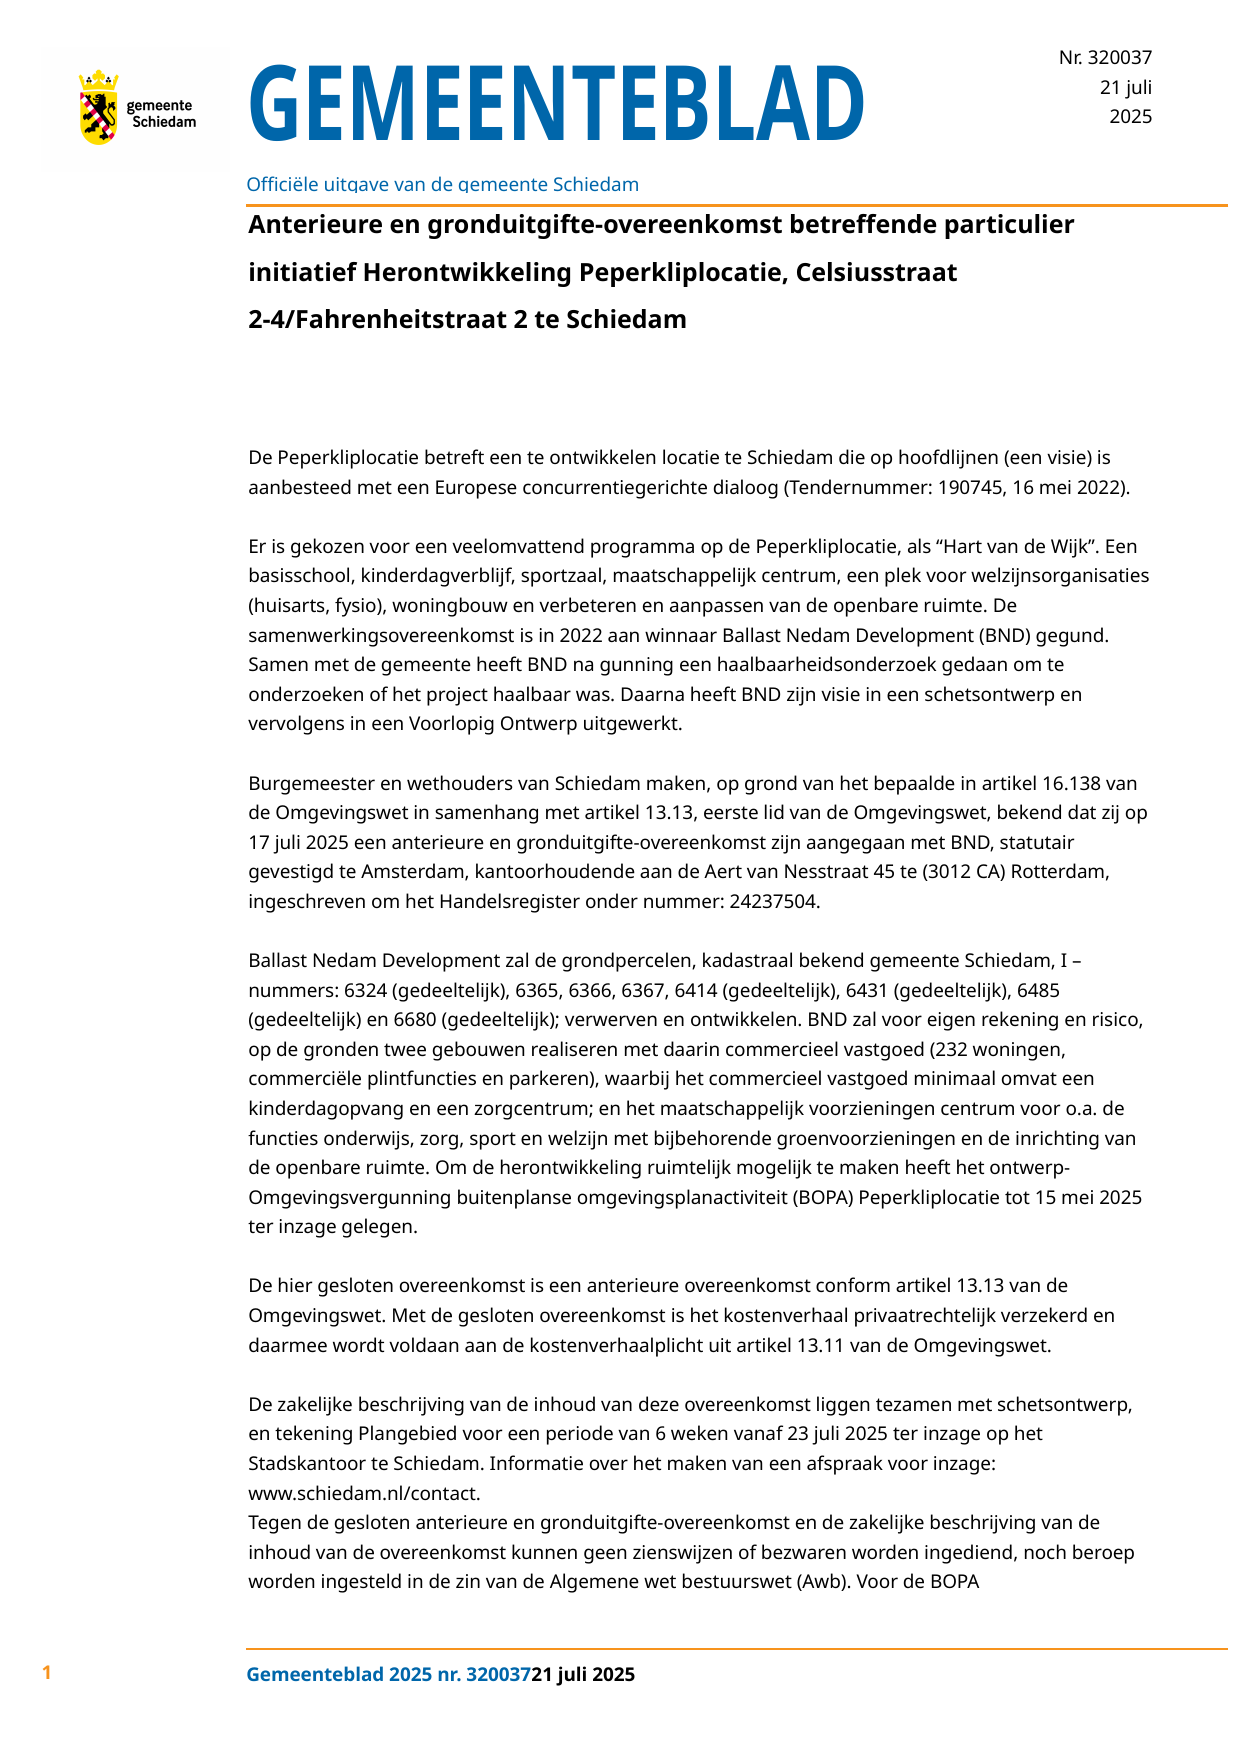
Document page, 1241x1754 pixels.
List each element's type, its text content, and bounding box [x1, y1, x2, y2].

text Er is gekozen voor een veelomvattend programma op de Peperkliplocatie, als “Hart van de Wijk”. Een basisschool, kinderdagverblijf, sportzaal, maatschappelijk centrum, een plek voor welzijnsorganisaties (huisarts, fysio), woningbouw en verbeteren en aanpassen van de openbare ruimte. De samenwerkingsovereenkomst is in 2022 aan winnaar Ballast Nedam Development (BND) gegund. Samen met de gemeente heeft BND na gunning een haalbaarheidsonderzoek gedaan om te onderzoeken of het project haalbaar was. Daarna heeft BND zijn visie in een schetsontwerp en vervolgens in een Voorlopig Ontwerp uitgewerkt. [248, 533, 1152, 736]
text Burgemeester en wethouders van Schiedam maken, op grond van het bepaalde in artikel 16.138 van de Omgevingswet in samenhang met artikel 13.13, eerste lid van de Omgevingswet, bekend dat zij op 17 juli 2025 een anterieure en gronduitgifte-overeenkomst zijn aangegaan met BND, statutair gevestigd te Amsterdam, kantoorhoudende aan de Aert van Nesstraat 45 te (3012 CA) Rotterdam, ingeschreven om het Handelsregister onder nummer: 24237504. [248, 770, 1152, 914]
text De zakelijke beschrijving van de inhoud van deze overeenkomst liggen tezamen met schetsontwerp, en tekening Plangebied voor een periode van 6 weken vanaf 23 juli 2025 ter inzage op het Stadskantoor te Schiedam. Informatie over het maken van een afspraak voor inzage: www.schiedam.nl/contact. [248, 1391, 1152, 1506]
text Tegen de gesloten anterieure en gronduitgifte-overeenkomst en de zakelijke beschrijving van de inhoud van de overeenkomst kunnen geen zienswijzen of bezwaren worden ingediend, noch beroep worden ingesteld in de zin van de Algemene wet bestuurswet (Awb). Voor de BOPA [248, 1509, 1152, 1594]
text Ballast Nedam Development zal de grondpercelen, kadastraal bekend gemeente Schiedam, I – nummers: 6324 (gedeeltelijk), 6365, 6366, 6367, 6414 (gedeeltelijk), 6431 (gedeeltelijk), 6485 (gedeeltelijk) en 6680 (gedeeltelijk); verwerven en ontwikkelen. BND zal voor eigen rekening en risico, op de gronden twee gebouwen realiseren met daarin commercieel vastgoed (232 woningen, commerciële plintfuncties en parkeren), waarbij het commercieel vastgoed minimaal omvat een kinderdagopvang en een zorgcentrum; en het maatschappelijk voorzieningen centrum voor o.a. de functies onderwijs, zorg, sport en welzijn met bijbehorende groenvoorzieningen en de inrichting van de openbare ruimte. Om de herontwikkeling ruimtelijk mogelijk te maken heeft het ontwerp-Omgevingsvergunning buitenplanse omgevingsplanactiviteit (BOPA) Peperkliplocatie tot 15 mei 2025 ter inzage gelegen. [248, 947, 1152, 1239]
text Anterieure en gronduitgifte-overeenkomst betreffende particulier initiatief Herontwikkeling Peperkliplocatie, Celsiusstraat 2-4/Fahrenheitstraat 2 te Schiedam [248, 207, 1152, 336]
text De Peperkliplocatie betreft een te ontwikkelen locatie te Schiedam die op hoofdlijnen (een visie) is aanbesteed met een Europese concurrentiegerichte dialoog (Tendernummer: 190745, 16 mei 2022). [248, 444, 1152, 500]
picture [41, 47, 231, 172]
text De hier gesloten overeenkomst is een anterieure overeenkomst conform artikel 13.13 van de Omgevingswet. Met de gesloten overeenkomst is het kostenverhaal privaatrechtelijk verzekerd en daarmee wordt voldaan aan de kostenverhaalplicht uit artikel 13.11 van de Omgevingswet. [248, 1273, 1152, 1358]
